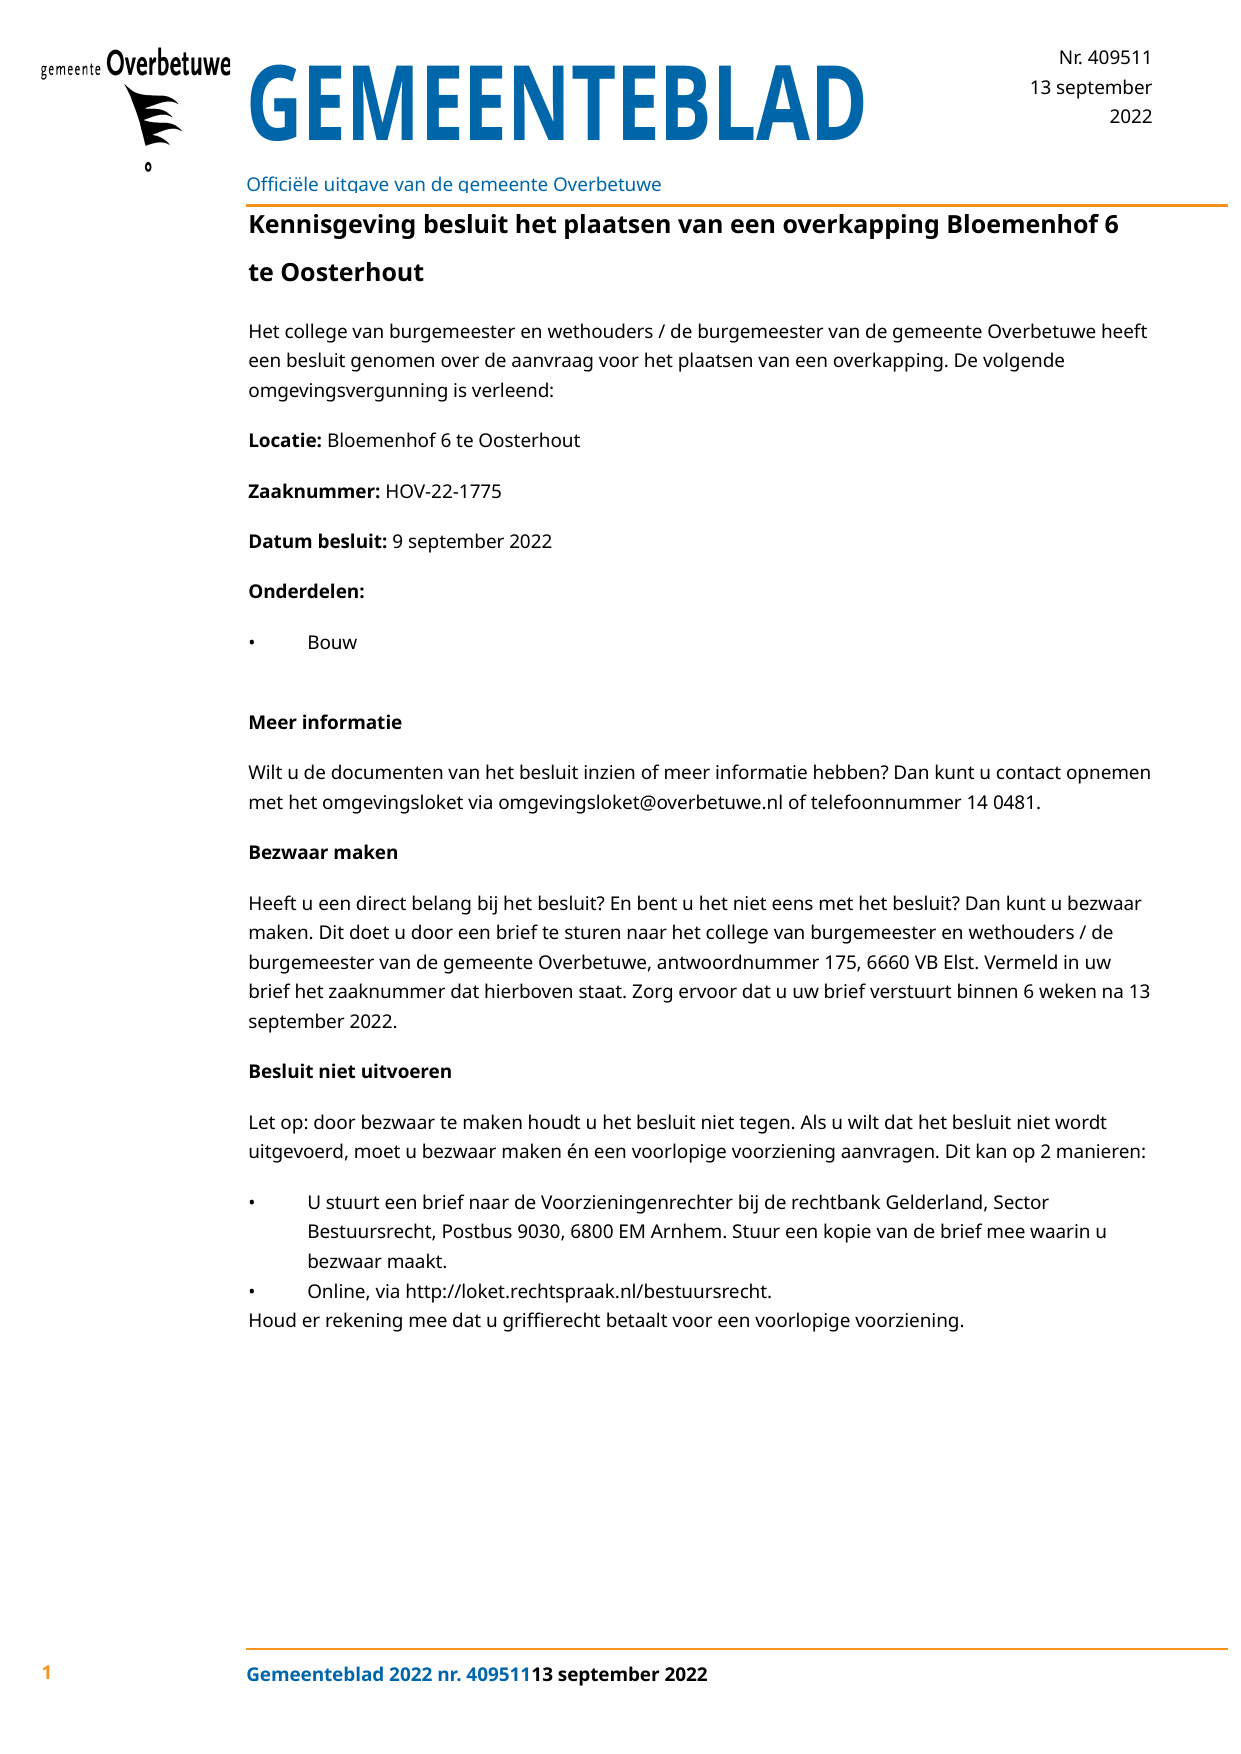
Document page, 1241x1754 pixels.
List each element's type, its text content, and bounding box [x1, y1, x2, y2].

text Let op: door bezwaar te maken houdt u het besluit niet tegen. Als u wilt dat het besluit niet wordt uitgevoerd, moet u bezwaar maken én een voorlopige voorziening aanvragen. Dit kan op 2 manieren: [248, 1109, 1152, 1164]
text Onderdelen: [248, 579, 1152, 604]
text Besluit niet uitvoeren [248, 1059, 1152, 1084]
text Houd er rekening mee dat u griffierecht betaalt voor een voorlopige voorziening. [248, 1307, 1152, 1333]
text Wilt u de documenten van het besluit inzien of meer informatie hebben? Dan kunt u contact opnemen met het omgevingsloket via omgevingsloket@overbetuwe.nl of telefoonnummer 14 0481. [248, 759, 1152, 815]
text Bezwaar maken [248, 839, 1152, 865]
text Meer informatie [248, 709, 1152, 735]
list Bouw [248, 629, 1152, 655]
text Kennisgeving besluit het plaatsen van een overkapping Bloemenhof 6 te Oosterhout [248, 207, 1152, 288]
text Datum besluit: 9 september 2022 [248, 528, 1152, 554]
picture [41, 47, 231, 172]
text Heeft u een direct belang bij het besluit? En bent u het niet eens met het besluit? Dan kunt u bezwaar maken. Dit doet u door een brief te sturen naar het college van burgemeester en wethouders / de burgemeester van de gemeente Overbetuwe, antwoordnummer 175, 6660 VB Elst. Vermeld in uw brief het zaaknummer dat hierboven staat. Zorg ervoor dat u uw brief verstuurt binnen 6 weken na 13 september 2022. [248, 890, 1152, 1034]
list Online, via http://loket.rechtspraak.nl/bestuursrecht. [248, 1278, 1152, 1304]
text Locatie: Bloemenhof 6 te Oosterhout [248, 427, 1152, 453]
list U stuurt een brief naar de Voorzieningenrechter bij de rechtbank Gelderland, Sector Bestuursrecht, Postbus 9030, 6800 EM Arnhem. Stuur een kopie van de brief mee waarin u bezwaar maakt. [248, 1189, 1152, 1274]
text Het college van burgemeester en wethouders / de burgemeester van de gemeente Overbetuwe heeft een besluit genomen over de aanvraag voor het plaatsen van een overkapping. De volgende omgevingsvergunning is verleend: [248, 318, 1152, 403]
text Zaaknummer: HOV-22-1775 [248, 478, 1152, 504]
